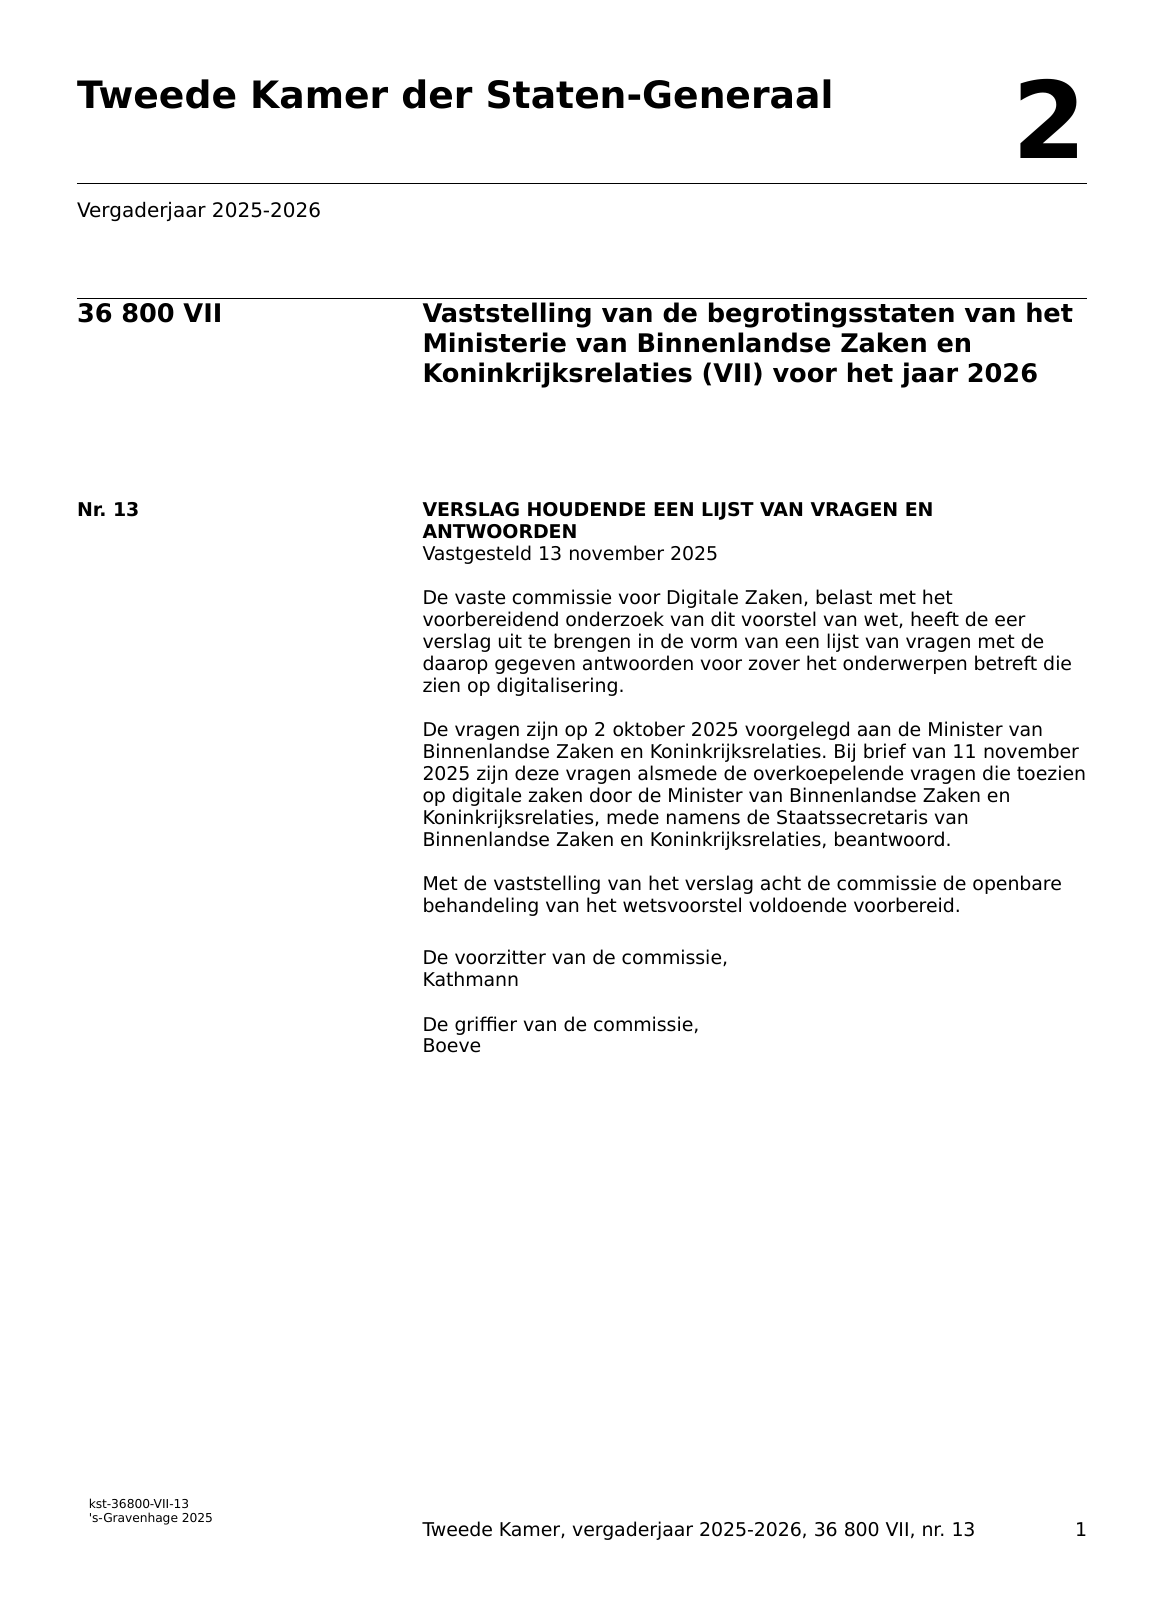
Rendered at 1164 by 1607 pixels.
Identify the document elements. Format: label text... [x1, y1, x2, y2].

table_cell Vergaderjaar 2025-2026 [77, 184, 1087, 298]
table_header Tweede Kamer der Staten-Generaal [77, 59, 886, 183]
text De griffier van de commissie, Boeve [422, 1013, 1087, 1057]
text Met de vaststelling van het verslag acht de commissie de openbare behandeling van het wetsvoorstel voldoende voorbereid. [422, 873, 1087, 917]
text Vastgesteld 13 november 2025 [422, 543, 1087, 565]
subtitle Nr. 13 VERSLAG HOUDENDE EEN LIJST VAN VRAGEN EN ANTWOORDEN [77, 499, 1087, 543]
subtitle 36 800 VII Vaststelling van de begrotingsstaten van het Ministerie van Binnenlandse Zaken en Koninkrijksrelaties (VII) voor het jaar 2026 [77, 299, 1087, 388]
text De voorzitter van de commissie, Kathmann [422, 947, 1087, 991]
text 's-Gravenhage 2025 [88, 1511, 323, 1525]
text De vragen zijn op 2 oktober 2025 voorgelegd aan de Minister van Binnenlandse Zaken en Koninkrijksrelaties. Bij brief van 11 november 2025 zijn deze vragen alsmede de overkoepelende vragen die toezien op digitale zaken door de Minister van Binnenlandse Zaken en Koninkrijksrelaties, mede namens de Staatssecretaris van Binnenlandse Zaken en Koninkrijksrelaties, beantwoord. [422, 719, 1087, 851]
text kst-36800-VII-13 [88, 1497, 323, 1511]
text De vaste commissie voor Digitale Zaken, belast met het voorbereidend onderzoek van dit voorstel van wet, heeft de eer verslag uit te brengen in de vorm van een lijst van vragen met de daarop gegeven antwoorden voor zover het onderwerpen betreft die zien op digitalisering. [422, 587, 1087, 697]
table_header 2 [886, 59, 1087, 183]
